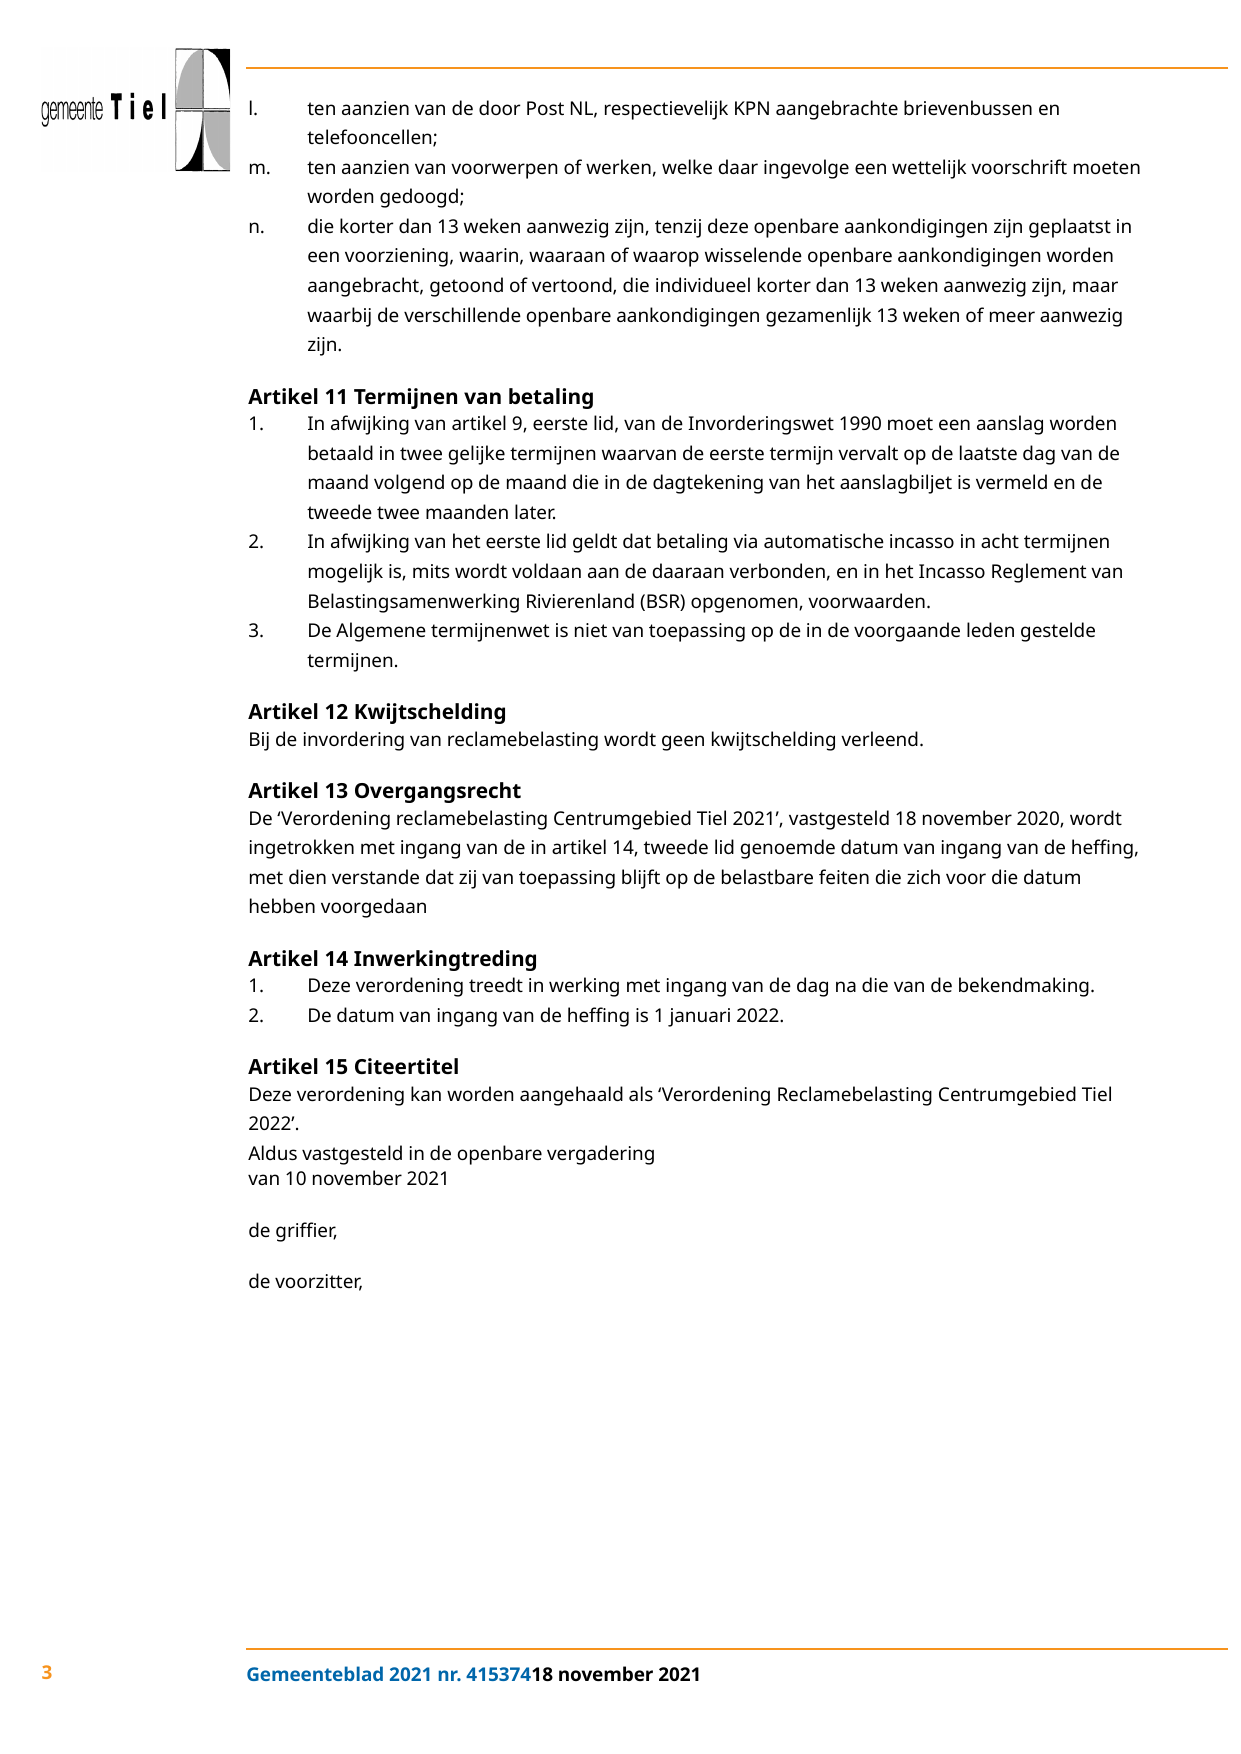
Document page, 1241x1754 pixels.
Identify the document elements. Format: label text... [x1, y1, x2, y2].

picture [41, 47, 231, 172]
list Deze verordening treedt in werking met ingang van de dag na die van de bekendmaking. [248, 972, 1152, 998]
text de griffier, [248, 1217, 1152, 1243]
text Aldus vastgesteld in de openbare vergadering [248, 1140, 1152, 1166]
list De Algemene termijnenwet is niet van toepassing op de in de voorgaande leden gestelde termijnen. [248, 617, 1152, 673]
text Deze verordening kan worden aangehaald als ‘Verordening Reclamebelasting Centrumgebied Tiel 2022’. [248, 1081, 1152, 1136]
text van 10 november 2021 [248, 1166, 1152, 1191]
text Artikel 12 Kwijtschelding [248, 697, 1152, 726]
text Artikel 14 Inwerkingtreding [248, 944, 1152, 972]
text de voorzitter, [248, 1268, 1152, 1294]
list ten aanzien van voorwerpen of werken, welke daar ingevolge een wettelijk voorschrift moeten worden gedoogd; [248, 154, 1152, 209]
text De ‘Verordening reclamebelasting Centrumgebied Tiel 2021’, vastgesteld 18 november 2020, wordt ingetrokken met ingang van de in artikel 14, tweede lid genoemde datum van ingang van de heffing, met dien verstande dat zij van toepassing blijft op de belastbare feiten die zich voor die datum hebben voorgedaan [248, 805, 1152, 919]
list In afwijking van artikel 9, eerste lid, van de Invorderingswet 1990 moet een aanslag worden betaald in twee gelijke termijnen waarvan de eerste termijn vervalt op de laatste dag van de maand volgend op de maand die in de dagtekening van het aanslagbiljet is vermeld en de tweede twee maanden later. [248, 410, 1152, 525]
list die korter dan 13 weken aanwezig zijn, tenzij deze openbare aankondigingen zijn geplaatst in een voorziening, waarin, waaraan of waarop wisselende openbare aankondigingen worden aangebracht, getoond of vertoond, die individueel korter dan 13 weken aanwezig zijn, maar waarbij de verschillende openbare aankondigingen gezamenlijk 13 weken of meer aanwezig zijn. [248, 213, 1152, 357]
text Artikel 11 Termijnen van betaling [248, 382, 1152, 410]
text Artikel 15 Citeertitel [248, 1052, 1152, 1081]
list ten aanzien van de door Post NL, respectievelijk KPN aangebrachte brievenbussen en telefooncellen; [248, 95, 1152, 150]
text Bij de invordering van reclamebelasting wordt geen kwijtschelding verleend. [248, 726, 1152, 752]
list In afwijking van het eerste lid geldt dat betaling via automatische incasso in acht termijnen mogelijk is, mits wordt voldaan aan de daaraan verbonden, en in het Incasso Reglement van Belastingsamenwerking Rivierenland (BSR) opgenomen, voorwaarden. [248, 529, 1152, 613]
list De datum van ingang van de heffing is 1 januari 2022. [248, 1002, 1152, 1028]
text Artikel 13 Overgangsrecht [248, 776, 1152, 805]
